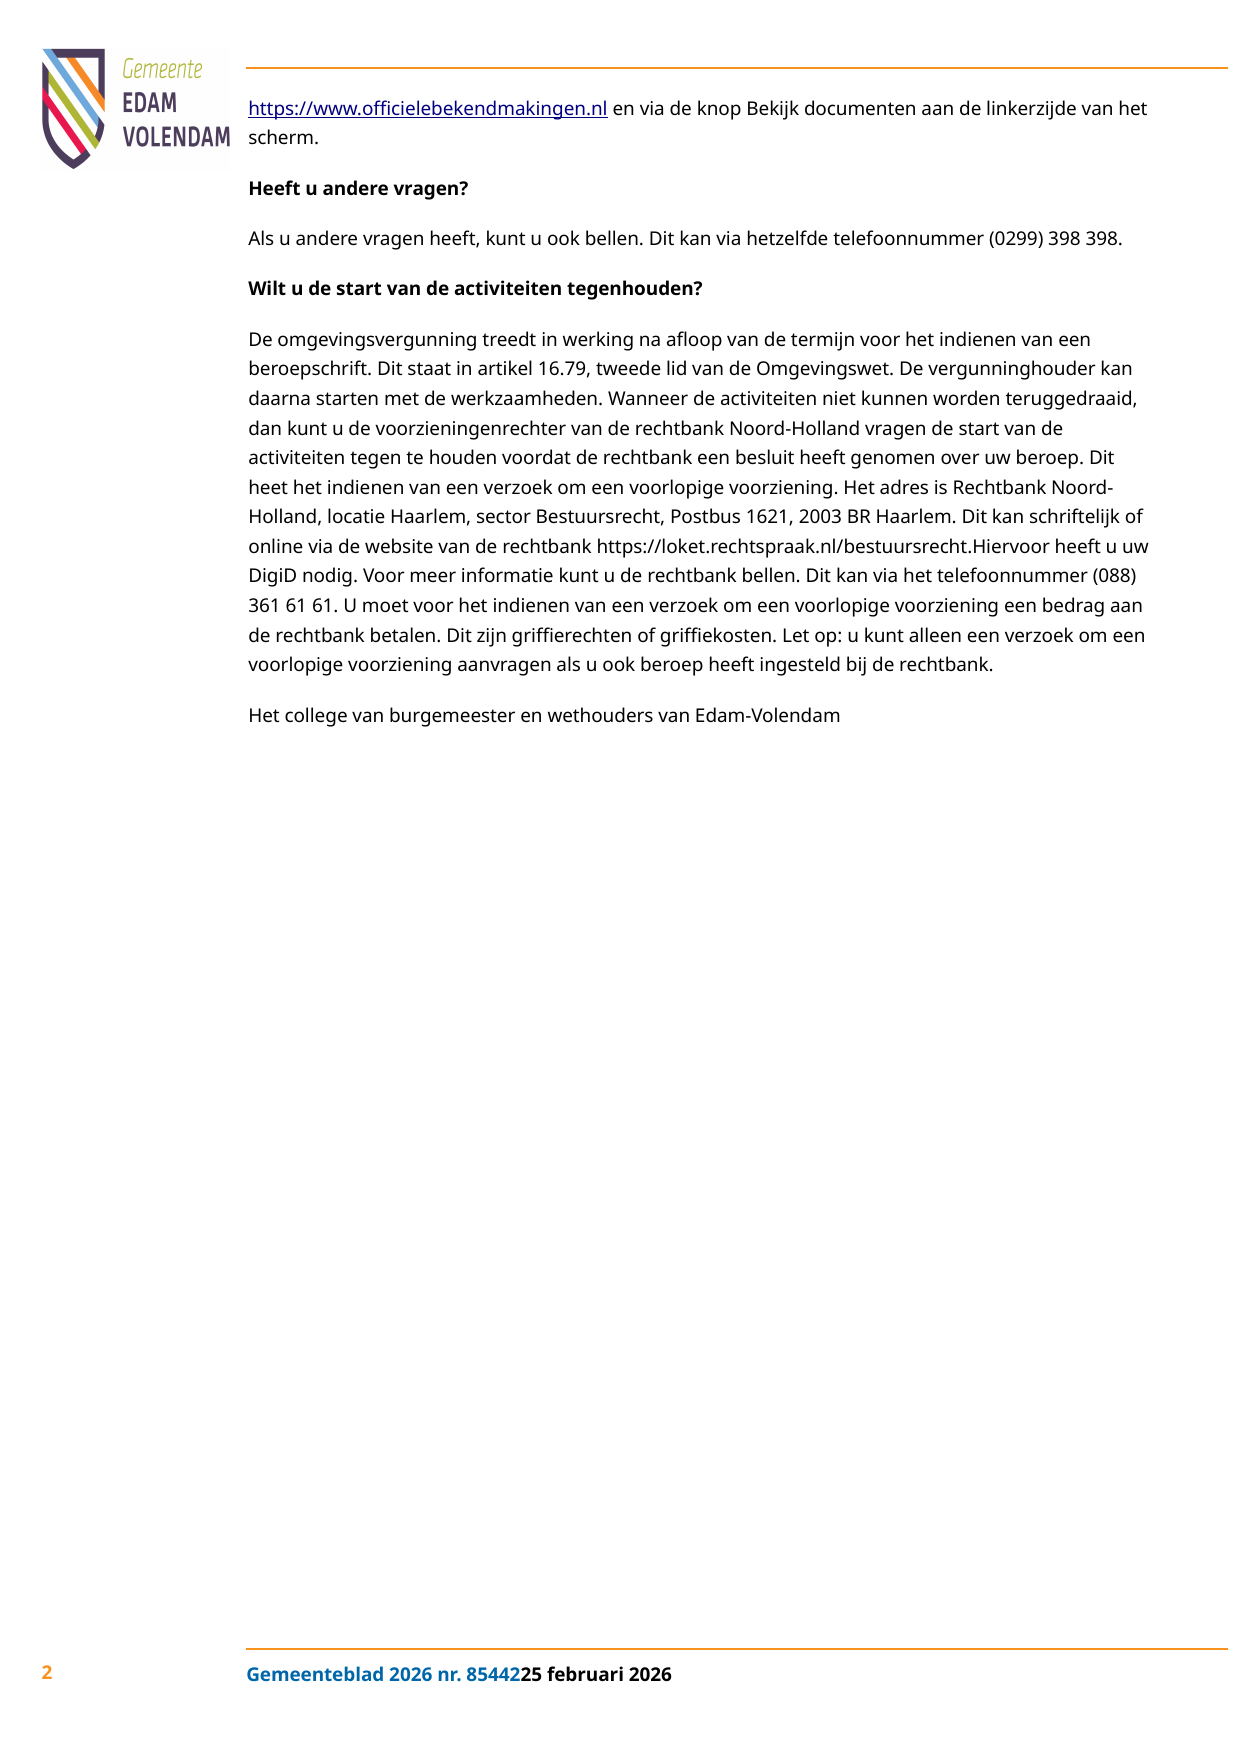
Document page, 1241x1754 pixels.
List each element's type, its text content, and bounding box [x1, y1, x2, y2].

text Het college van burgemeester en wethouders van Edam-Volendam [248, 702, 1152, 728]
text Heeft u andere vragen? [248, 175, 1152, 201]
picture [41, 47, 231, 172]
text De omgevingsvergunning treedt in werking na afloop van de termijn voor het indienen van een beroepschrift. Dit staat in artikel 16.79, tweede lid van de Omgevingswet. De vergunninghouder kan daarna starten met de werkzaamheden. Wanneer de activiteiten niet kunnen worden teruggedraaid, dan kunt u de voorzieningenrechter van de rechtbank Noord-Holland vragen de start van de activiteiten tegen te houden voordat de rechtbank een besluit heeft genomen over uw beroep. Dit heet het indienen van een verzoek om een voorlopige voorziening. Het adres is Rechtbank Noord-Holland, locatie Haarlem, sector Bestuursrecht, Postbus 1621, 2003 BR Haarlem. Dit kan schriftelijk of online via de website van de rechtbank https://loket.rechtspraak.nl/bestuursrecht.Hiervoor heeft u uw DigiD nodig. Voor meer informatie kunt u de rechtbank bellen. Dit kan via het telefoonnummer (088) 361 61 61. U moet voor het indienen van een verzoek om een voorlopige voorziening een bedrag aan de rechtbank betalen. Dit zijn griffierechten of griffiekosten. Let op: u kunt alleen een verzoek om een voorlopige voorziening aanvragen als u ook beroep heeft ingesteld bij de rechtbank. [248, 326, 1152, 677]
text Als u andere vragen heeft, kunt u ook bellen. Dit kan via hetzelfde telefoonnummer (0299) 398 398. [248, 225, 1152, 251]
text Wilt u de start van de activiteiten tegenhouden? [248, 276, 1152, 301]
text https://www.officielebekendmakingen.nl en via de knop Bekijk documenten aan de linkerzijde van het scherm. [248, 95, 1152, 150]
